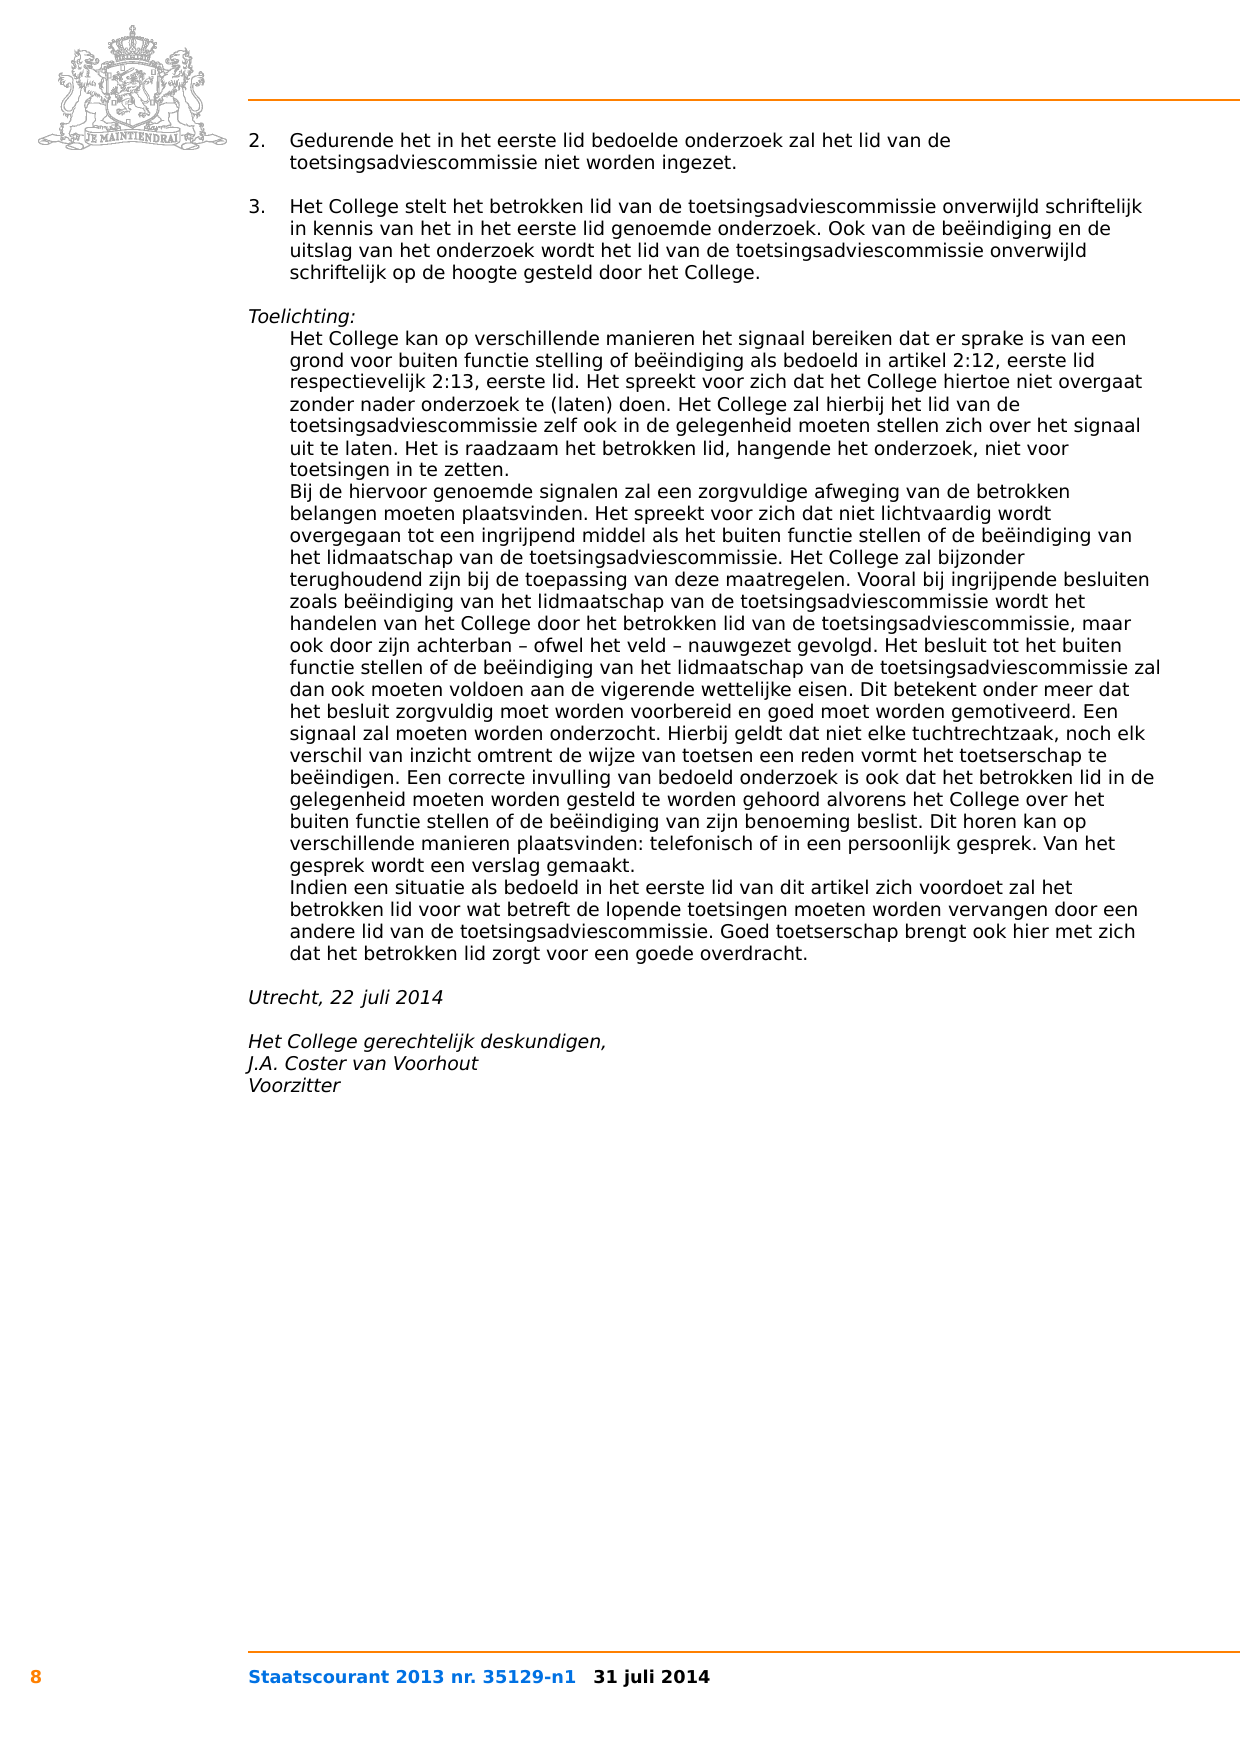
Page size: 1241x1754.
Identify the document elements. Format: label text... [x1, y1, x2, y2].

text Het College gerechtelijk deskundigen, J.A. Coster van Voorhout Voorzitter [248, 1031, 1163, 1097]
picture [38, 25, 227, 150]
text Het College kan op verschillende manieren het signaal bereiken dat er sprake is van een grond voor buiten functie stelling of beëindiging als bedoeld in artikel 2:12, eerste lid respectievelijk 2:13, eerste lid. Het spreekt voor zich dat het College hiertoe niet overgaat zonder nader onderzoek te (laten) doen. Het College zal hierbij het lid van de toetsingsadviescommissie zelf ook in de gelegenheid moeten stellen zich over het signaal uit te laten. Het is raadzaam het betrokken lid, hangende het onderzoek, niet voor toetsingen in te zetten. [289, 327, 1163, 481]
text Indien een situatie als bedoeld in het eerste lid van dit artikel zich voordoet zal het betrokken lid voor wat betreft de lopende toetsingen moeten worden vervangen door een andere lid van de toetsingsadviescommissie. Goed toetserschap brengt ook hier met zich dat het betrokken lid zorgt voor een goede overdracht. [289, 877, 1163, 965]
text 2. Gedurende het in het eerste lid bedoelde onderzoek zal het lid van de toetsingsadviescommissie niet worden ingezet. [248, 130, 1163, 174]
text Bij de hiervoor genoemde signalen zal een zorgvuldige afweging van de betrokken belangen moeten plaatsvinden. Het spreekt voor zich dat niet lichtvaardig wordt overgegaan tot een ingrijpend middel als het buiten functie stellen of de beëindiging van het lidmaatschap van de toetsingsadviescommissie. Het College zal bijzonder terughoudend zijn bij de toepassing van deze maatregelen. Vooral bij ingrijpende besluiten zoals beëindiging van het lidmaatschap van de toetsingsadviescommissie wordt het handelen van het College door het betrokken lid van de toetsingsadviescommissie, maar ook door zijn achterban – ofwel het veld – nauwgezet gevolgd. Het besluit tot het buiten functie stellen of de beëindiging van het lidmaatschap van de toetsingsadviescommissie zal dan ook moeten voldoen aan de vigerende wettelijke eisen. Dit betekent onder meer dat het besluit zorgvuldig moet worden voorbereid en goed moet worden gemotiveerd. Een signaal zal moeten worden onderzocht. Hierbij geldt dat niet elke tuchtrechtzaak, noch elk verschil van inzicht omtrent de wijze van toetsen een reden vormt het toetserschap te beëindigen. Een correcte invulling van bedoeld onderzoek is ook dat het betrokken lid in de gelegenheid moeten worden gesteld te worden gehoord alvorens het College over het buiten functie stellen of de beëindiging van zijn benoeming beslist. Dit horen kan op verschillende manieren plaatsvinden: telefonisch of in een persoonlijk gesprek. Van het gesprek wordt een verslag gemaakt. [289, 481, 1163, 877]
subtitle Toelichting: [248, 306, 1163, 327]
text Utrecht, 22 juli 2014 [248, 987, 1163, 1009]
text 3. Het College stelt het betrokken lid van de toetsingsadviescommissie onverwijld schriftelijk in kennis van het in het eerste lid genoemde onderzoek. Ook van de beëindiging en de uitslag van het onderzoek wordt het lid van de toetsingsadviescommissie onverwijld schriftelijk op de hoogte gesteld door het College. [248, 196, 1163, 284]
